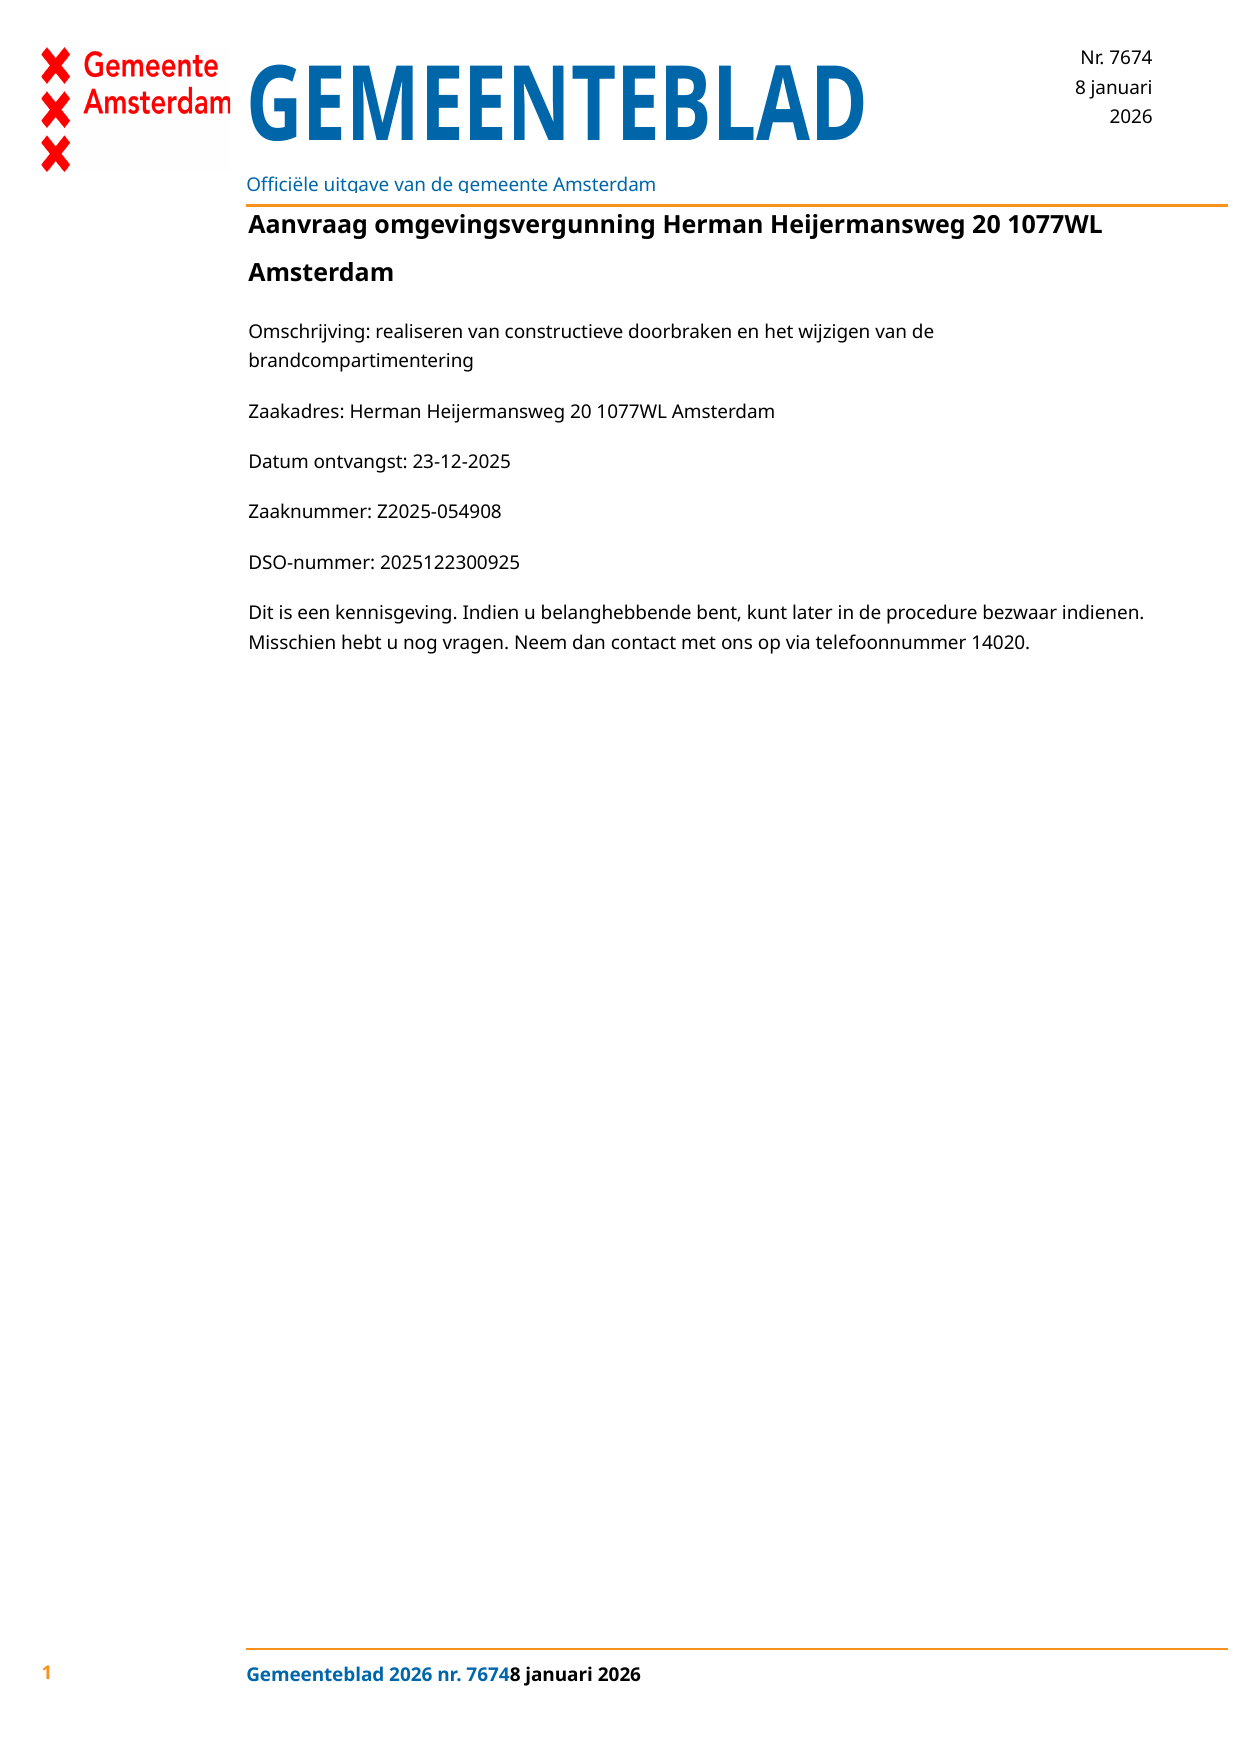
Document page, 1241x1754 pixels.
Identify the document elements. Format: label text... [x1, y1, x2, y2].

text Zaaknummer: Z2025-054908 [248, 499, 1152, 524]
text Datum ontvangst: 23-12-2025 [248, 448, 1152, 474]
text Dit is een kennisgeving. Indien u belanghebbende bent, kunt later in de procedure bezwaar indienen. Misschien hebt u nog vragen. Neem dan contact met ons op via telefoonnummer 14020. [248, 599, 1152, 655]
picture [41, 47, 231, 172]
text DSO-nummer: 2025122300925 [248, 549, 1152, 575]
text Aanvraag omgevingsvergunning Herman Heijermansweg 20 1077WL Amsterdam [248, 207, 1152, 288]
text Zaakadres: Herman Heijermansweg 20 1077WL Amsterdam [248, 398, 1152, 424]
text Omschrijving: realiseren van constructieve doorbraken en het wijzigen van de brandcompartimentering [248, 318, 1152, 373]
